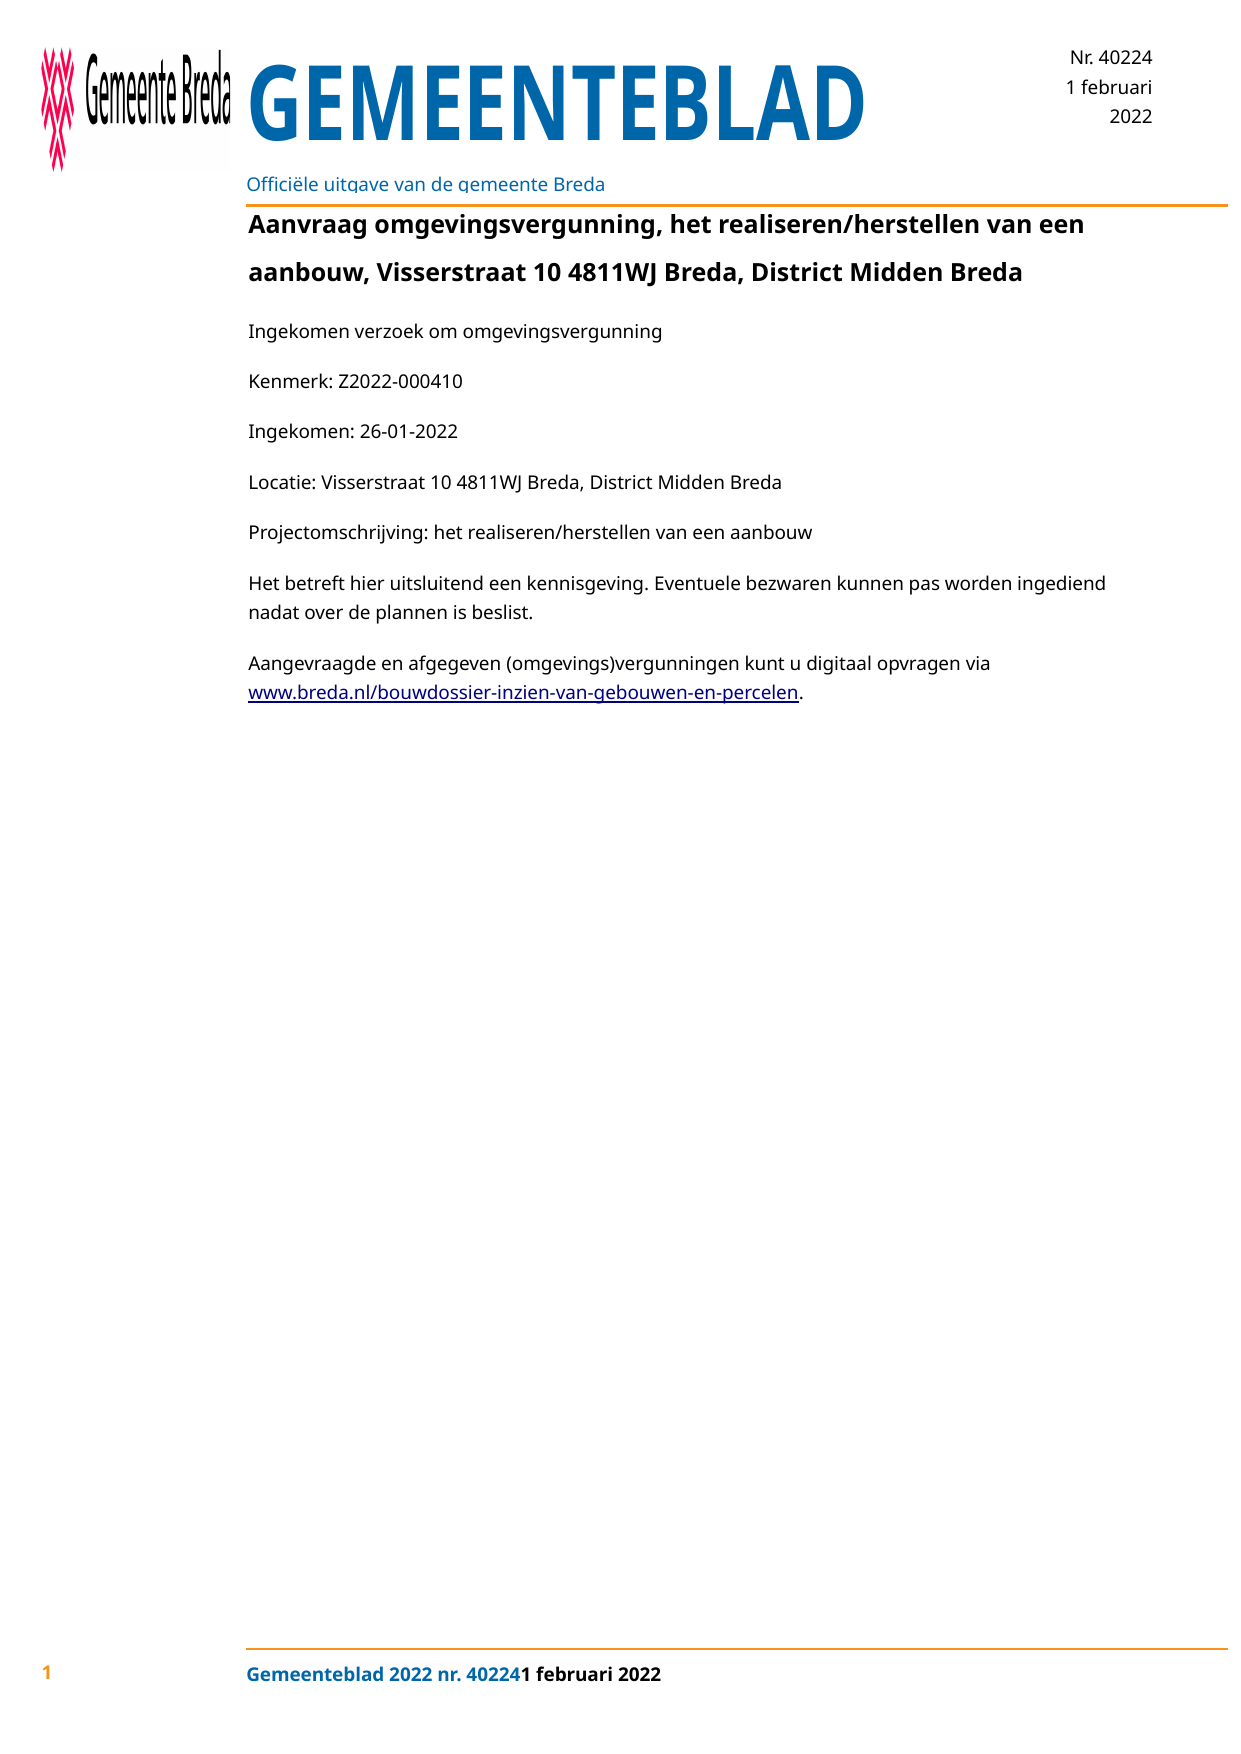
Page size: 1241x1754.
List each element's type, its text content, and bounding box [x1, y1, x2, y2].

text Locatie: Visserstraat 10 4811WJ Breda, District Midden Breda [248, 469, 1152, 495]
text Het betreft hier uitsluitend een kennisgeving. Eventuele bezwaren kunnen pas worden ingediend nadat over de plannen is beslist. [248, 570, 1152, 625]
text Kenmerk: Z2022-000410 [248, 368, 1152, 394]
text Aanvraag omgevingsvergunning, het realiseren/herstellen van een aanbouw, Visserstraat 10 4811WJ Breda, District Midden Breda [248, 207, 1152, 288]
text Ingekomen: 26-01-2022 [248, 419, 1152, 444]
text Aangevraagde en afgegeven (omgevings)vergunningen kunt u digitaal opvragen via www.breda.nl/bouwdossier-inzien-van-gebouwen-en-percelen. [248, 650, 1152, 705]
picture [41, 47, 231, 172]
text Ingekomen verzoek om omgevingsvergunning [248, 318, 1152, 344]
text Projectomschrijving: het realiseren/herstellen van een aanbouw [248, 519, 1152, 545]
